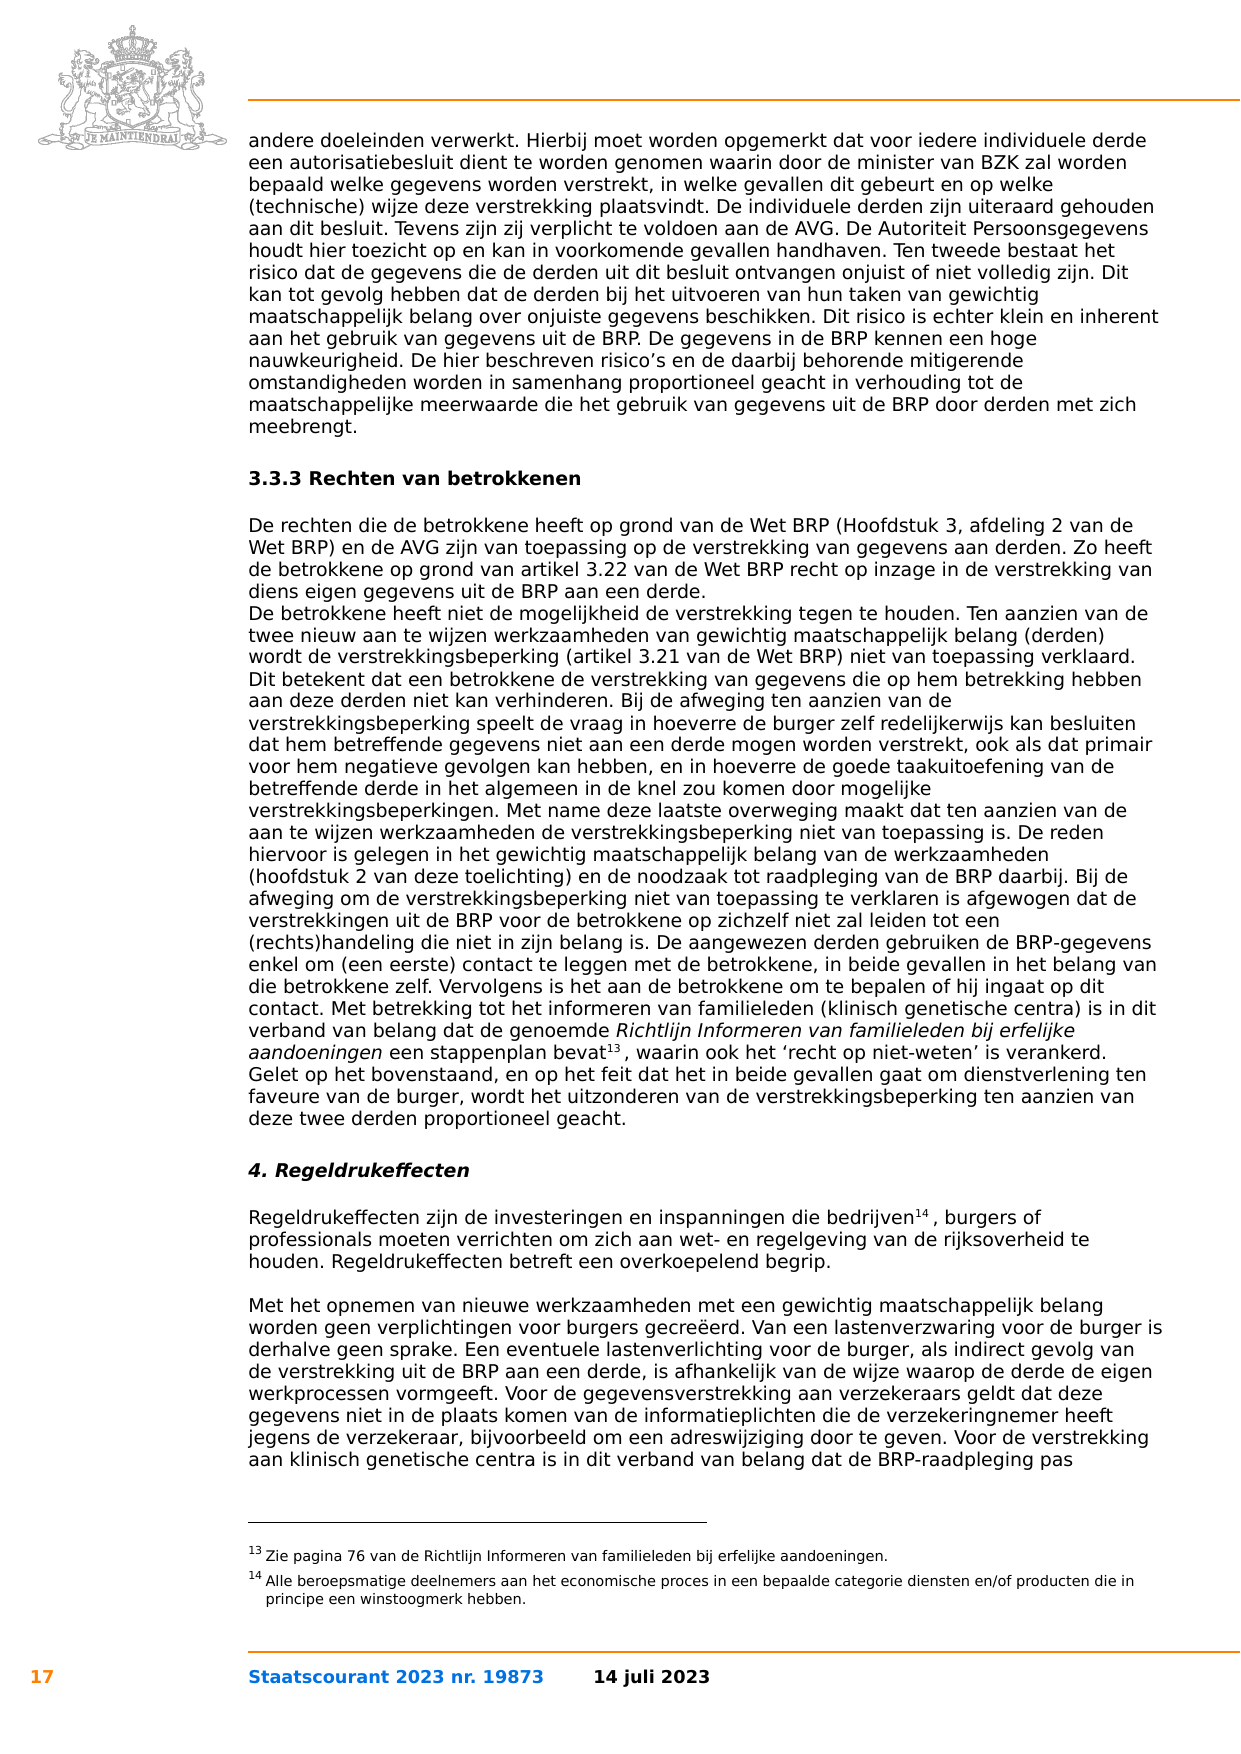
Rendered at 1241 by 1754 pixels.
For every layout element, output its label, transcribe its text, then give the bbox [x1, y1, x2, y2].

subtitle 4. Regeldrukeffecten [248, 1160, 1163, 1182]
text Met het opnemen van nieuwe werkzaamheden met een gewichtig maatschappelijk belang worden geen verplichtingen voor burgers gecreëerd. Van een lastenverzwaring voor de burger is derhalve geen sprake. Een eventuele lastenverlichting voor de burger, als indirect gevolg van de verstrekking uit de BRP aan een derde, is afhankelijk van de wijze waarop de derde de eigen werkprocessen vormgeeft. Voor de gegevensverstrekking aan verzekeraars geldt dat deze gegevens niet in de plaats komen van de informatieplichten die de verzekeringnemer heeft jegens de verzekeraar, bijvoorbeeld om een adreswijziging door te geven. Voor de verstrekking aan klinisch genetische centra is in dit verband van belang dat de BRP-raadpleging pas [248, 1295, 1163, 1471]
picture [38, 25, 227, 150]
text De rechten die de betrokkene heeft op grond van de Wet BRP (Hoofdstuk 3, afdeling 2 van de Wet BRP) en de AVG zijn van toepassing op de verstrekking van gegevens aan derden. Zo heeft de betrokkene op grond van artikel 3.22 van de Wet BRP recht op inzage in de verstrekking van diens eigen gegevens uit de BRP aan een derde. [248, 514, 1163, 602]
text andere doeleinden verwerkt. Hierbij moet worden opgemerkt dat voor iedere individuele derde een autorisatiebesluit dient te worden genomen waarin door de minister van BZK zal worden bepaald welke gegevens worden verstrekt, in welke gevallen dit gebeurt en op welke (technische) wijze deze verstrekking plaatsvindt. De individuele derden zijn uiteraard gehouden aan dit besluit. Tevens zijn zij verplicht te voldoen aan de AVG. De Autoriteit Persoonsgegevens houdt hier toezicht op en kan in voorkomende gevallen handhaven. Ten tweede bestaat het risico dat de gegevens die de derden uit dit besluit ontvangen onjuist of niet volledig zijn. Dit kan tot gevolg hebben dat de derden bij het uitvoeren van hun taken van gewichtig maatschappelijk belang over onjuiste gegevens beschikken. Dit risico is echter klein en inherent aan het gebruik van gegevens uit de BRP. De gegevens in de BRP kennen een hoge nauwkeurigheid. De hier beschreven risico’s en de daarbij behorende mitigerende omstandigheden worden in samenhang proportioneel geacht in verhouding tot de maatschappelijke meerwaarde die het gebruik van gegevens uit de BRP door derden met zich meebrengt. [248, 130, 1163, 438]
text Zie pagina 76 van de Richtlijn Informeren van familieleden bij erfelijke aandoeningen. [248, 1544, 1163, 1566]
text Alle beroepsmatige deelnemers aan het economische proces in een bepaalde categorie diensten en/of producten die in principe een winstoogmerk hebben. [248, 1569, 1163, 1608]
text Regeldrukeffecten zijn de investeringen en inspanningen die bedrijven, burgers of professionals moeten verrichten om zich aan wet- en regelgeving van de rijksoverheid te houden. Regeldrukeffecten betreft een overkoepelend begrip. [248, 1207, 1163, 1273]
subtitle 3.3.3 Rechten van betrokkenen [248, 468, 1163, 489]
text De betrokkene heeft niet de mogelijkheid de verstrekking tegen te houden. Ten aanzien van de twee nieuw aan te wijzen werkzaamheden van gewichtig maatschappelijk belang (derden) wordt de verstrekkingsbeperking (artikel 3.21 van de Wet BRP) niet van toepassing verklaard. Dit betekent dat een betrokkene de verstrekking van gegevens die op hem betrekking hebben aan deze derden niet kan verhinderen. Bij de afweging ten aanzien van de verstrekkingsbeperking speelt de vraag in hoeverre de burger zelf redelijkerwijs kan besluiten dat hem betreffende gegevens niet aan een derde mogen worden verstrekt, ook als dat primair voor hem negatieve gevolgen kan hebben, en in hoeverre de goede taakuitoefening van de betreffende derde in het algemeen in de knel zou komen door mogelijke verstrekkingsbeperkingen. Met name deze laatste overweging maakt dat ten aanzien van de aan te wijzen werkzaamheden de verstrekkingsbeperking niet van toepassing is. De reden hiervoor is gelegen in het gewichtig maatschappelijk belang van de werkzaamheden (hoofdstuk 2 van deze toelichting) en de noodzaak tot raadpleging van de BRP daarbij. Bij de afweging om de verstrekkingsbeperking niet van toepassing te verklaren is afgewogen dat de verstrekkingen uit de BRP voor de betrokkene op zichzelf niet zal leiden tot een (rechts)handeling die niet in zijn belang is. De aangewezen derden gebruiken de BRP‑gegevens enkel om (een eerste) contact te leggen met de betrokkene, in beide gevallen in het belang van die betrokkene zelf. Vervolgens is het aan de betrokkene om te bepalen of hij ingaat op dit contact. Met betrekking tot het informeren van familieleden (klinisch genetische centra) is in dit verband van belang dat de genoemde Richtlijn Informeren van familieleden bij erfelijke aandoeningen een stappenplan bevat, waarin ook het ‘recht op niet-weten’ is verankerd. Gelet op het bovenstaand, en op het feit dat het in beide gevallen gaat om dienstverlening ten faveure van de burger, wordt het uitzonderen van de verstrekkingsbeperking ten aanzien van deze twee derden proportioneel geacht. [248, 602, 1163, 1130]
